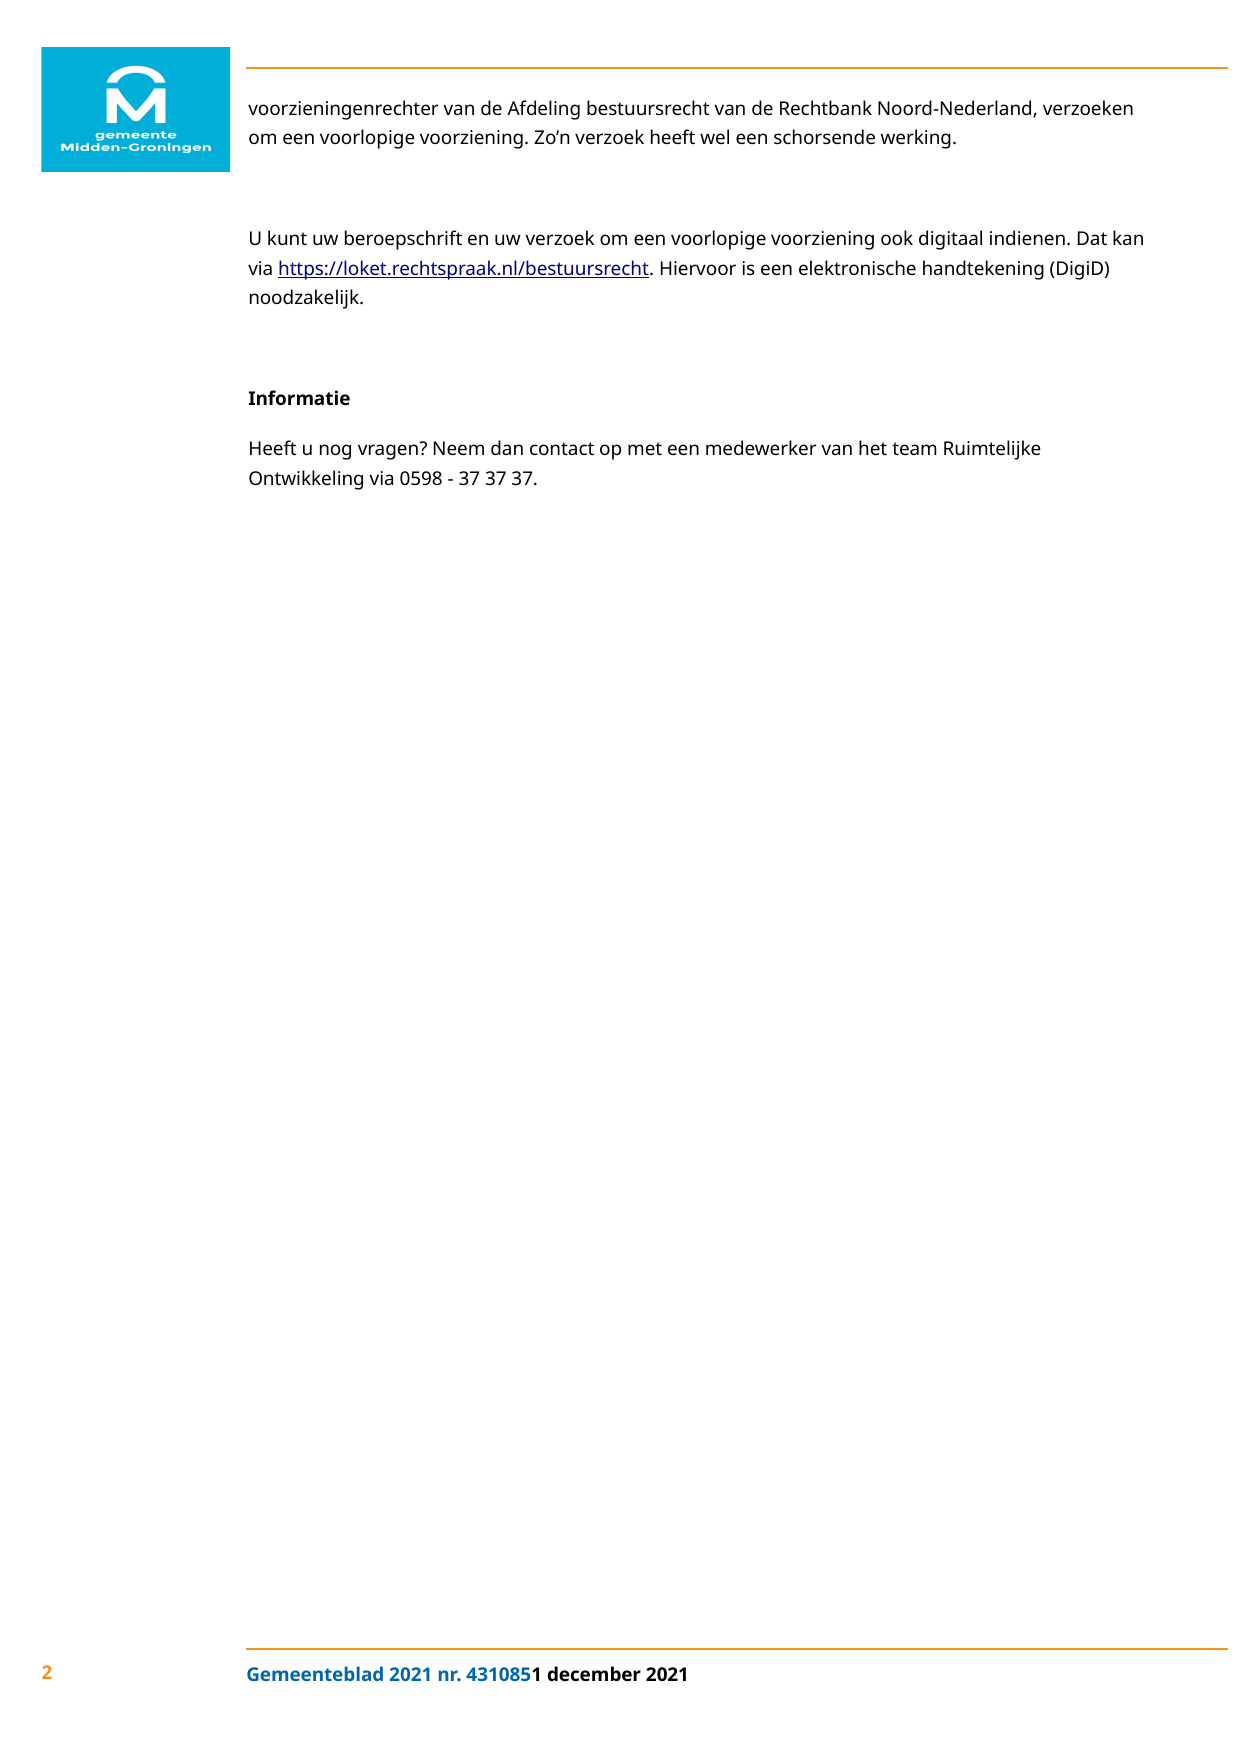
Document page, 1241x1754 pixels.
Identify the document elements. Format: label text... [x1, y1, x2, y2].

text Heeft u nog vragen? Neem dan contact op met een medewerker van het team Ruimtelijke Ontwikkeling via 0598 - 37 37 37. [248, 436, 1152, 491]
text voorzieningenrechter van de Afdeling bestuursrecht van de Rechtbank Noord-Nederland, verzoeken om een voorlopige voorziening. Zo’n verzoek heeft wel een schorsende werking. [248, 95, 1152, 150]
text Informatie [248, 385, 1152, 411]
picture [108, 66, 164, 82]
picture [107, 89, 165, 122]
text U kunt uw beroepschrift en uw verzoek om een voorlopige voorziening ook digitaal indienen. Dat kan via https://loket.rechtspraak.nl/bestuursrecht. Hiervoor is een elektronische handtekening (DigiD) noodzakelijk. [248, 225, 1152, 310]
picture [184, 146, 190, 153]
